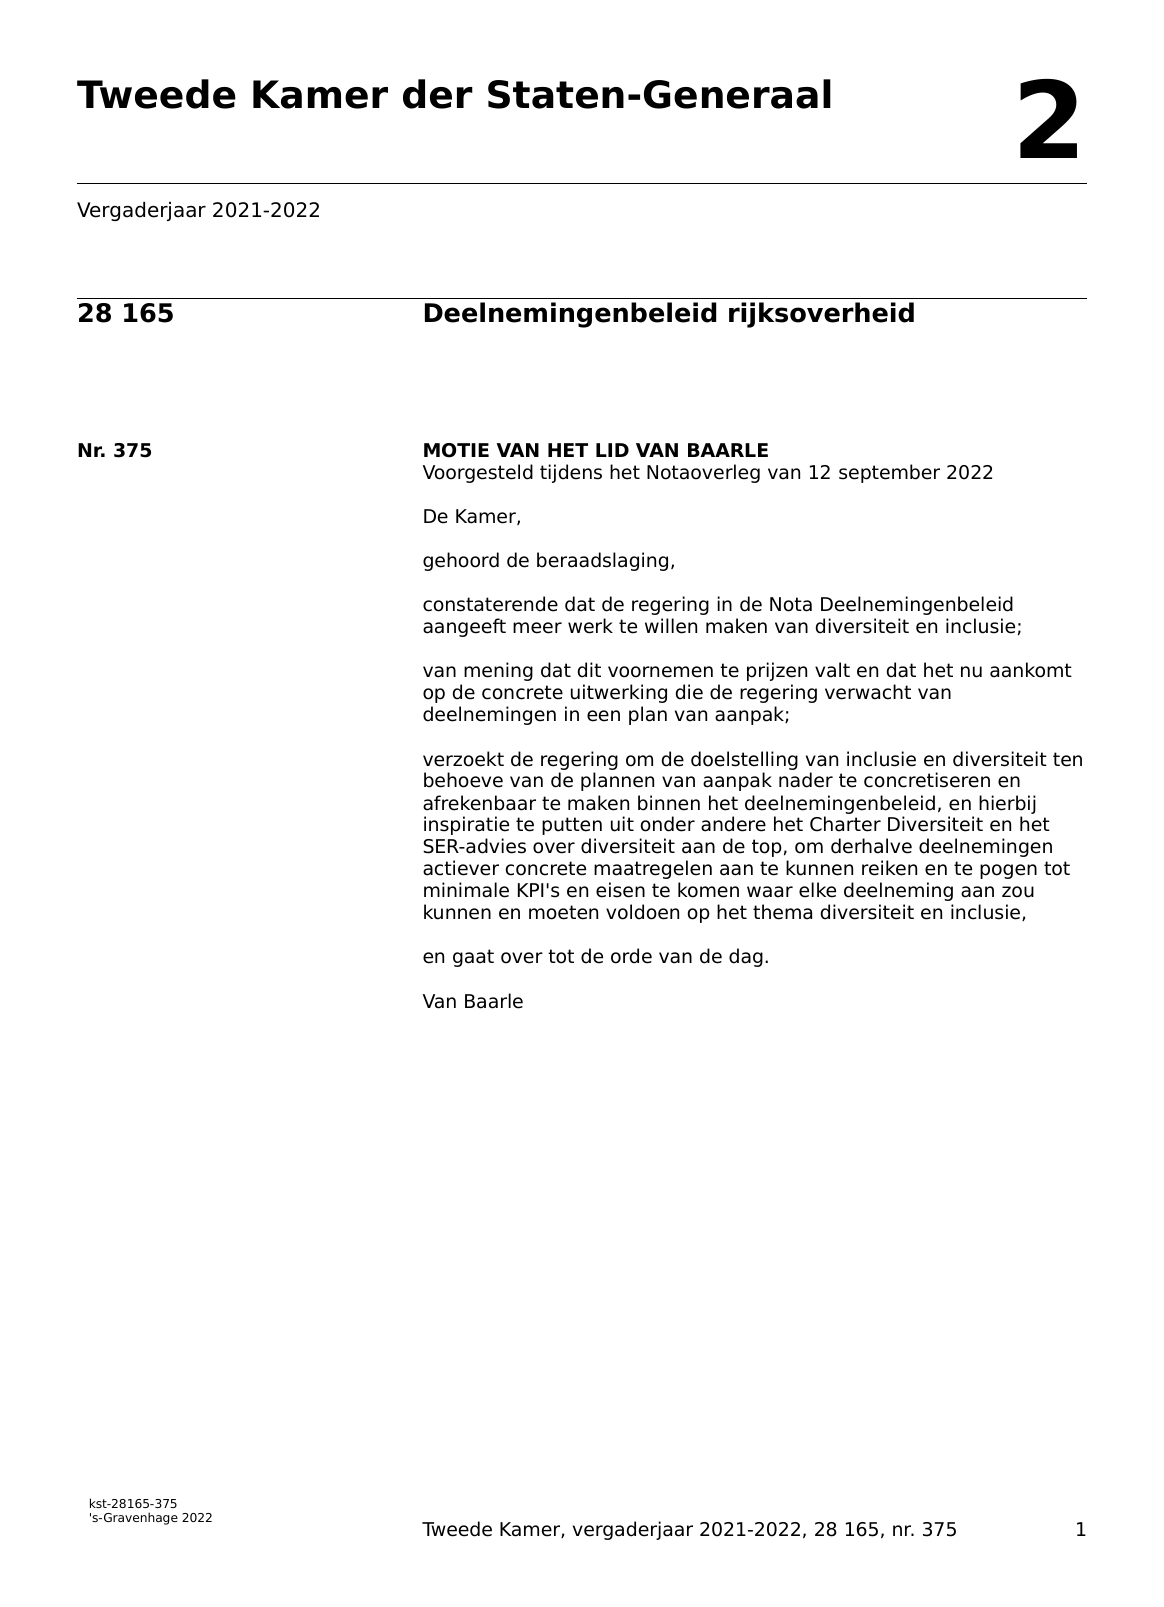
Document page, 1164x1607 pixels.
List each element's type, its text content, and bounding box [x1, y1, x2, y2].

subtitle 28 165 Deelnemingenbeleid rijksoverheid [77, 299, 1087, 329]
text verzoekt de regering om de doelstelling van inclusie en diversiteit ten behoeve van de plannen van aanpak nader te concretiseren en afrekenbaar te maken binnen het deelnemingenbeleid, en hierbij inspiratie te putten uit onder andere het Charter Diversiteit en het SER-advies over diversiteit aan de top, om derhalve deelnemingen actiever concrete maatregelen aan te kunnen reiken en te pogen tot minimale KPI's en eisen te komen waar elke deelneming aan zou kunnen en moeten voldoen op het thema diversiteit en inclusie, [422, 748, 1087, 924]
text van mening dat dit voornemen te prijzen valt en dat het nu aankomt op de concrete uitwerking die de regering verwacht van deelnemingen in een plan van aanpak; [422, 660, 1087, 726]
text Van Baarle [422, 991, 1087, 1013]
text gehoord de beraadslaging, [422, 550, 1087, 572]
text 's-Gravenhage 2022 [88, 1511, 323, 1525]
table_cell Vergaderjaar 2021-2022 [77, 184, 1087, 298]
text De Kamer, [422, 506, 1087, 528]
text Voorgesteld tijdens het Notaoverleg van 12 september 2022 [422, 462, 1087, 484]
text constaterende dat de regering in de Nota Deelnemingenbeleid aangeeft meer werk te willen maken van diversiteit en inclusie; [422, 594, 1087, 638]
subtitle Nr. 375 MOTIE VAN HET LID VAN BAARLE [77, 440, 1087, 462]
table_header Tweede Kamer der Staten-Generaal [77, 59, 886, 183]
text kst-28165-375 [88, 1497, 323, 1511]
table_header 2 [886, 59, 1087, 183]
text en gaat over tot de orde van de dag. [422, 946, 1087, 968]
